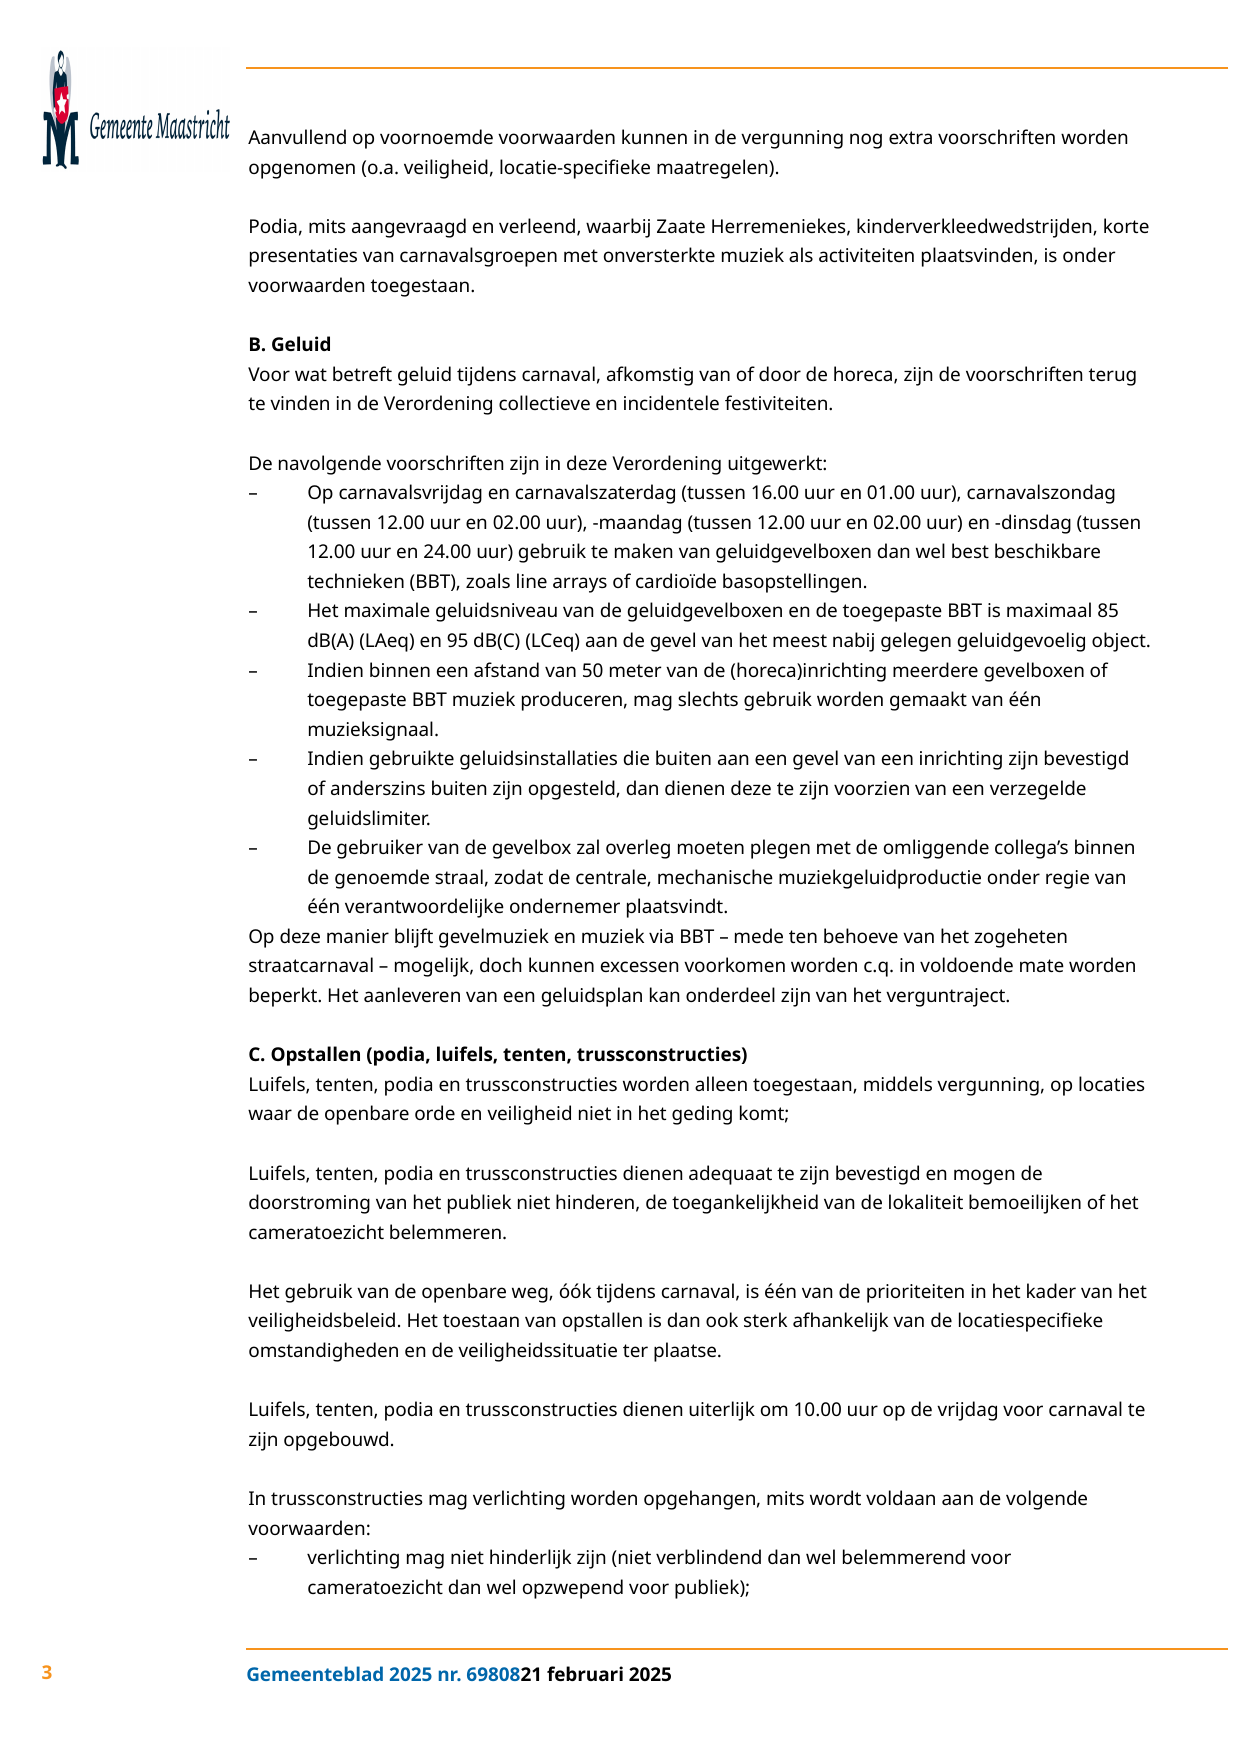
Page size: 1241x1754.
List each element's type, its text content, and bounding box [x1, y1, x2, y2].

text Voor wat betreft geluid tijdens carnaval, afkomstig van of door de horeca, zijn de voorschriften terug te vinden in de Verordening collectieve en incidentele festiviteiten. [248, 361, 1152, 416]
list Op carnavalsvrijdag en carnavalszaterdag (tussen 16.00 uur en 01.00 uur), carnavalszondag (tussen 12.00 uur en 02.00 uur), -maandag (tussen 12.00 uur en 02.00 uur) en -dinsdag (tussen 12.00 uur en 24.00 uur) gebruik te maken van geluidgevelboxen dan wel best beschikbare technieken (BBT), zoals line arrays of cardioïde basopstellingen. [248, 479, 1152, 594]
list Indien binnen een afstand van 50 meter van de (horeca)inrichting meerdere gevelboxen of toegepaste BBT muziek produceren, mag slechts gebruik worden gemaakt van één muzieksignaal. [248, 657, 1152, 742]
text Podia, mits aangevraagd en verleend, waarbij Zaate Herremeniekes, kinderverkleedwedstrijden, korte presentaties van carnavalsgroepen met onversterkte muziek als activiteiten plaatsvinden, is onder voorwaarden toegestaan. [248, 213, 1152, 298]
text Luifels, tenten, podia en trussconstructies dienen adequaat te zijn bevestigd en mogen de doorstroming van het publiek niet hinderen, de toegankelijkheid van de lokaliteit bemoeilijken of het cameratoezicht belemmeren. [248, 1160, 1152, 1245]
text Aanvullend op voornoemde voorwaarden kunnen in de vergunning nog extra voorschriften worden opgenomen (o.a. veiligheid, locatie-specifieke maatregelen). [248, 124, 1152, 180]
text C. Opstallen (podia, luifels, tenten, trussconstructies) [248, 1041, 1152, 1067]
list Indien gebruikte geluidsinstallaties die buiten aan een gevel van een inrichting zijn bevestigd of anderszins buiten zijn opgesteld, dan dienen deze te zijn voorzien van een verzegelde geluidslimiter. [248, 746, 1152, 831]
text B. Geluid [248, 331, 1152, 357]
picture [41, 47, 231, 172]
list De gebruiker van de gevelbox zal overleg moeten plegen met de omliggende collega’s binnen de genoemde straal, zodat de centrale, mechanische muziekgeluidproductie onder regie van één verantwoordelijke ondernemer plaatsvindt. [248, 834, 1152, 919]
list verlichting mag niet hinderlijk zijn (niet verblindend dan wel belemmerend voor cameratoezicht dan wel opzwepend voor publiek); [248, 1544, 1152, 1600]
list Het maximale geluidsniveau van de geluidgevelboxen en de toegepaste BBT is maximaal 85 dB(A) (LAeq) en 95 dB(C) (LCeq) aan de gevel van het meest nabij gelegen geluidgevoelig object. [248, 598, 1152, 653]
text Het gebruik van de openbare weg, óók tijdens carnaval, is één van de prioriteiten in het kader van het veiligheidsbeleid. Het toestaan van opstallen is dan ook sterk afhankelijk van de locatiespecifieke omstandigheden en de veiligheidssituatie ter plaatse. [248, 1278, 1152, 1363]
text Luifels, tenten, podia en trussconstructies worden alleen toegestaan, middels vergunning, op locaties waar de openbare orde en veiligheid niet in het geding komt; [248, 1071, 1152, 1126]
text De navolgende voorschriften zijn in deze Verordening uitgewerkt: [248, 450, 1152, 476]
text Op deze manier blijft gevelmuziek en muziek via BBT – mede ten behoeve van het zogeheten straatcarnaval – mogelijk, doch kunnen excessen voorkomen worden c.q. in voldoende mate worden beperkt. Het aanleveren van een geluidsplan kan onderdeel zijn van het verguntraject. [248, 923, 1152, 1008]
text In trussconstructies mag verlichting worden opgehangen, mits wordt voldaan aan de volgende voorwaarden: [248, 1485, 1152, 1541]
text Luifels, tenten, podia en trussconstructies dienen uiterlijk om 10.00 uur op de vrijdag voor carnaval te zijn opgebouwd. [248, 1396, 1152, 1452]
